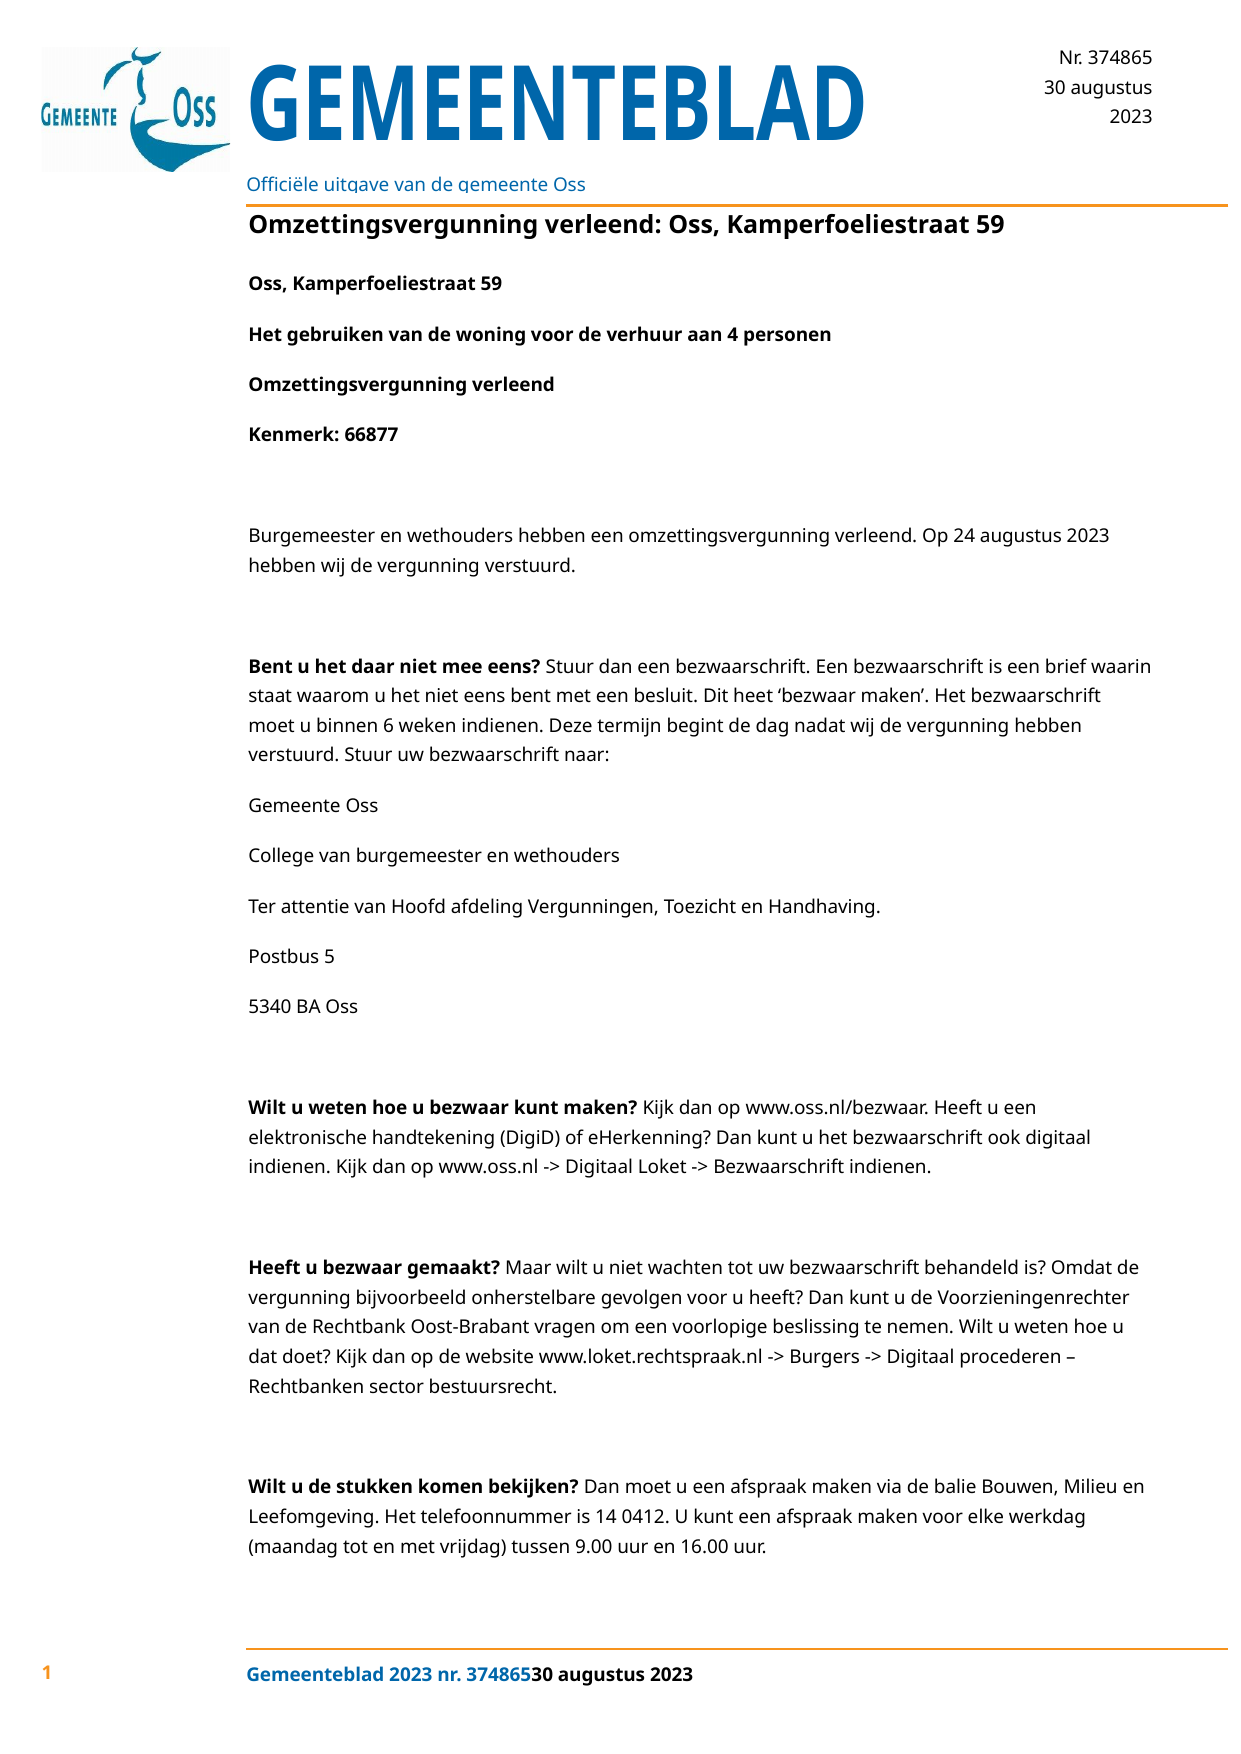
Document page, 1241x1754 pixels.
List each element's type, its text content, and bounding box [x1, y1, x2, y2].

text Heeft u bezwaar gemaakt? Maar wilt u niet wachten tot uw bezwaarschrift behandeld is? Omdat de vergunning bijvoorbeeld onherstelbare gevolgen voor u heeft? Dan kunt u de Voorzieningenrechter van de Rechtbank Oost-Brabant vragen om een voorlopige beslissing te nemen. Wilt u weten hoe u dat doet? Kijk dan op de website www.loket.rechtspraak.nl -> Burgers -> Digitaal procederen – Rechtbanken sector bestuursrecht. [248, 1254, 1152, 1398]
text Ter attentie van Hoofd afdeling Vergunningen, Toezicht en Handhaving. [248, 893, 1152, 918]
text 5340 BA Oss [248, 994, 1152, 1019]
text Wilt u de stukken komen bekijken? Dan moet u een afspraak maken via de balie Bouwen, Milieu en Leefomgeving. Het telefoonnummer is 14 0412. U kunt een afspraak maken voor elke werkdag (maandag tot en met vrijdag) tussen 9.00 uur en 16.00 uur. [248, 1474, 1152, 1558]
picture [41, 47, 231, 172]
text Bent u het daar niet mee eens? Stuur dan een bezwaarschrift. Een bezwaarschrift is een brief waarin staat waarom u het niet eens bent met een besluit. Dit heet ‘bezwaar maken’. Het bezwaarschrift moet u binnen 6 weken indienen. Deze termijn begint de dag nadat wij de vergunning hebben verstuurd. Stuur uw bezwaarschrift naar: [248, 653, 1152, 767]
text Gemeente Oss [248, 792, 1152, 818]
text Oss, Kamperfoeliestraat 59 [248, 270, 1152, 296]
text Omzettingsvergunning verleend: Oss, Kamperfoeliestraat 59 [248, 207, 1152, 241]
text Kenmerk: 66877 [248, 422, 1152, 447]
text College van burgemeester en wethouders [248, 842, 1152, 868]
text Omzettingsvergunning verleend [248, 371, 1152, 397]
text Postbus 5 [248, 943, 1152, 969]
text Burgemeester en wethouders hebben een omzettingsvergunning verleend. Op 24 augustus 2023 hebben wij de vergunning verstuurd. [248, 522, 1152, 578]
text Wilt u weten hoe u bezwaar kunt maken? Kijk dan op www.oss.nl/bezwaar. Heeft u een elektronische handtekening (DigiD) of eHerkenning? Dan kunt u het bezwaarschrift ook digitaal indienen. Kijk dan op www.oss.nl -> Digitaal Loket -> Bezwaarschrift indienen. [248, 1094, 1152, 1179]
text Het gebruiken van de woning voor de verhuur aan 4 personen [248, 321, 1152, 346]
